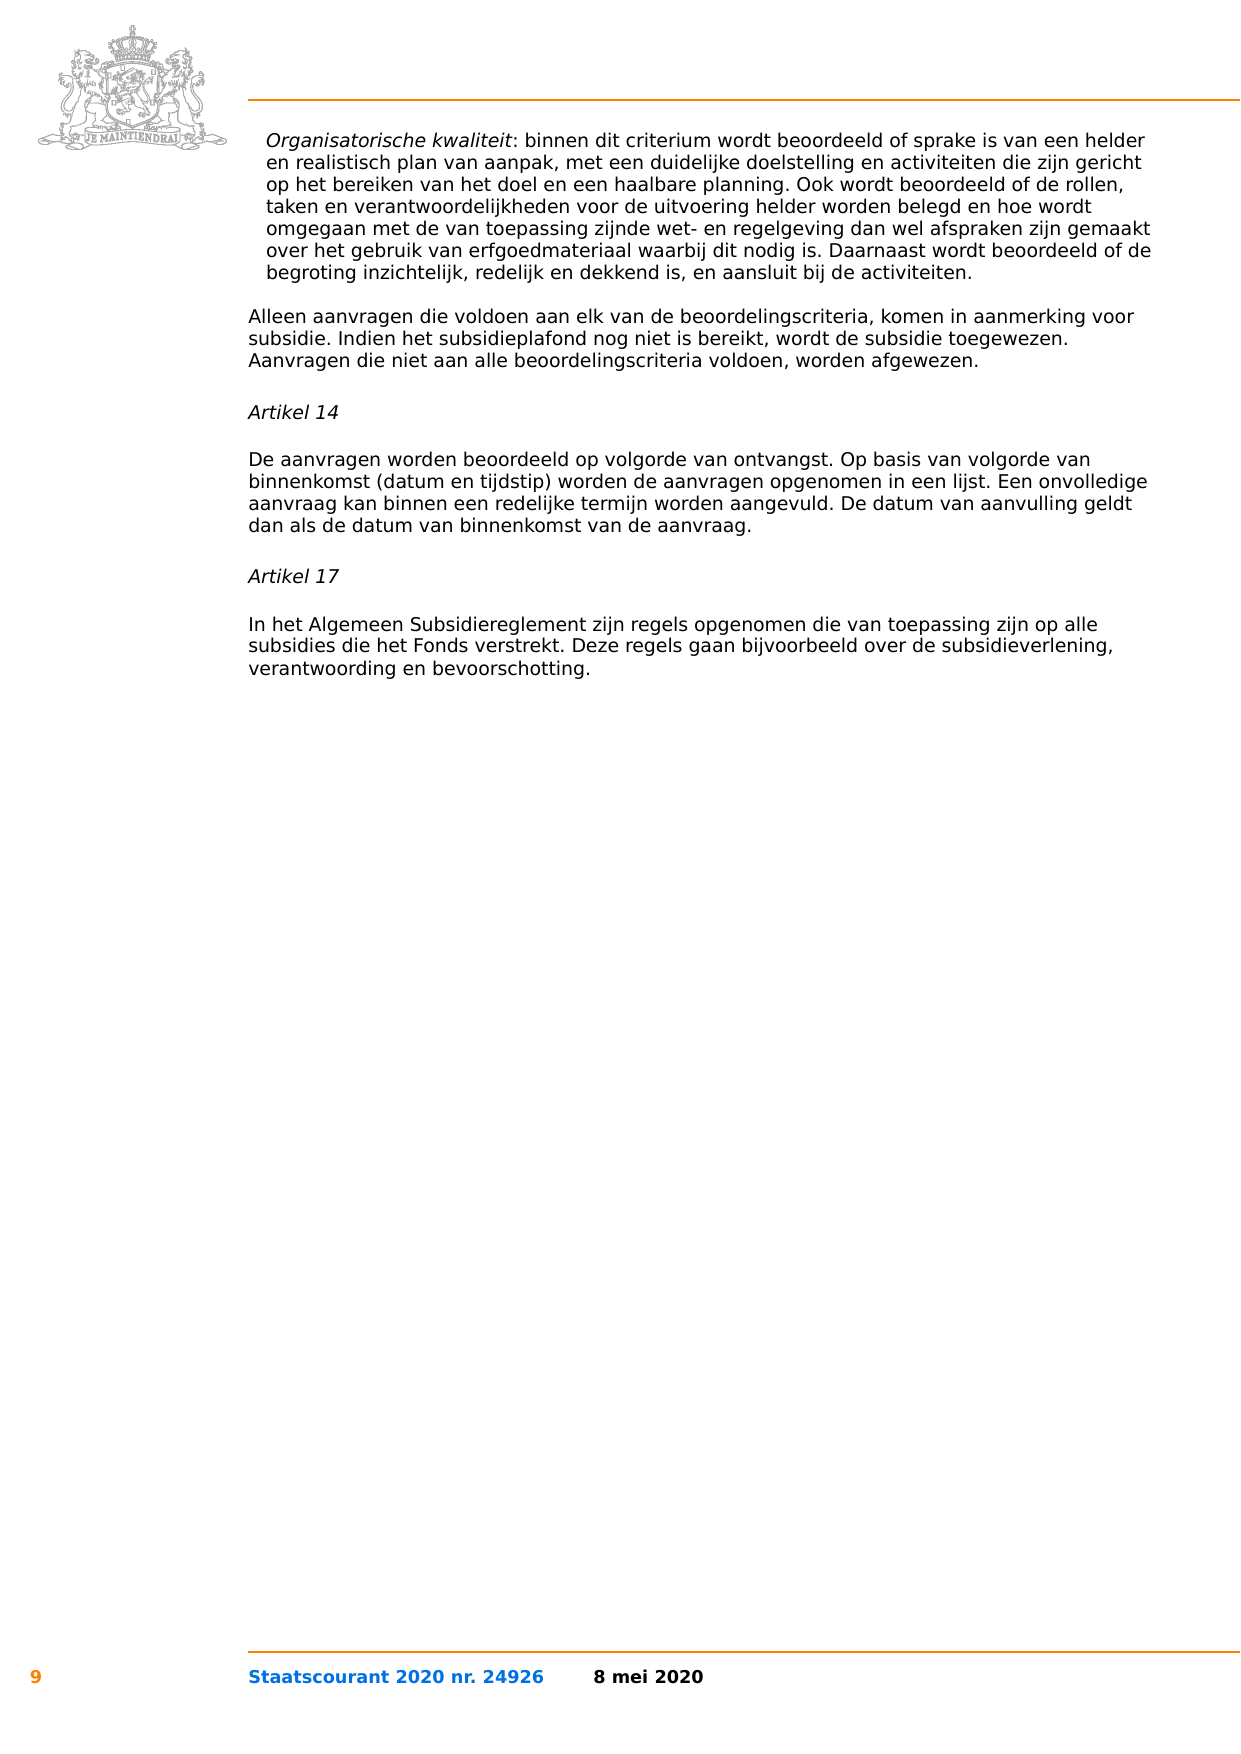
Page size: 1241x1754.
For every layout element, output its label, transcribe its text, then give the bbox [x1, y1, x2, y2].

text In het Algemeen Subsidiereglement zijn regels opgenomen die van toepassing zijn op alle subsidies die het Fonds verstrekt. Deze regels gaan bijvoorbeeld over de subsidieverlening, verantwoording en bevoorschotting. [248, 613, 1163, 679]
subtitle Artikel 14 [248, 402, 1163, 423]
text Alleen aanvragen die voldoen aan elk van de beoordelingscriteria, komen in aanmerking voor subsidie. Indien het subsidieplafond nog niet is bereikt, wordt de subsidie toegewezen. Aanvragen die niet aan alle beoordelingscriteria voldoen, worden afgewezen. [248, 306, 1163, 372]
text Organisatorische kwaliteit: binnen dit criterium wordt beoordeeld of sprake is van een helder en realistisch plan van aanpak, met een duidelijke doelstelling en activiteiten die zijn gericht op het bereiken van het doel en een haalbare planning. Ook wordt beoordeeld of de rollen, taken en verantwoordelijkheden voor de uitvoering helder worden belegd en hoe wordt omgegaan met de van toepassing zijnde wet- en regelgeving dan wel afspraken zijn gemaakt over het gebruik van erfgoedmateriaal waarbij dit nodig is. Daarnaast wordt beoordeeld of de begroting inzichtelijk, redelijk en dekkend is, en aansluit bij de activiteiten. [248, 130, 1163, 284]
text De aanvragen worden beoordeeld op volgorde van ontvangst. Op basis van volgorde van binnenkomst (datum en tijdstip) worden de aanvragen opgenomen in een lijst. Een onvolledige aanvraag kan binnen een redelijke termijn worden aangevuld. De datum van aanvulling geldt dan als de datum van binnenkomst van de aanvraag. [248, 448, 1163, 536]
picture [38, 25, 227, 150]
subtitle Artikel 17 [248, 566, 1163, 588]
